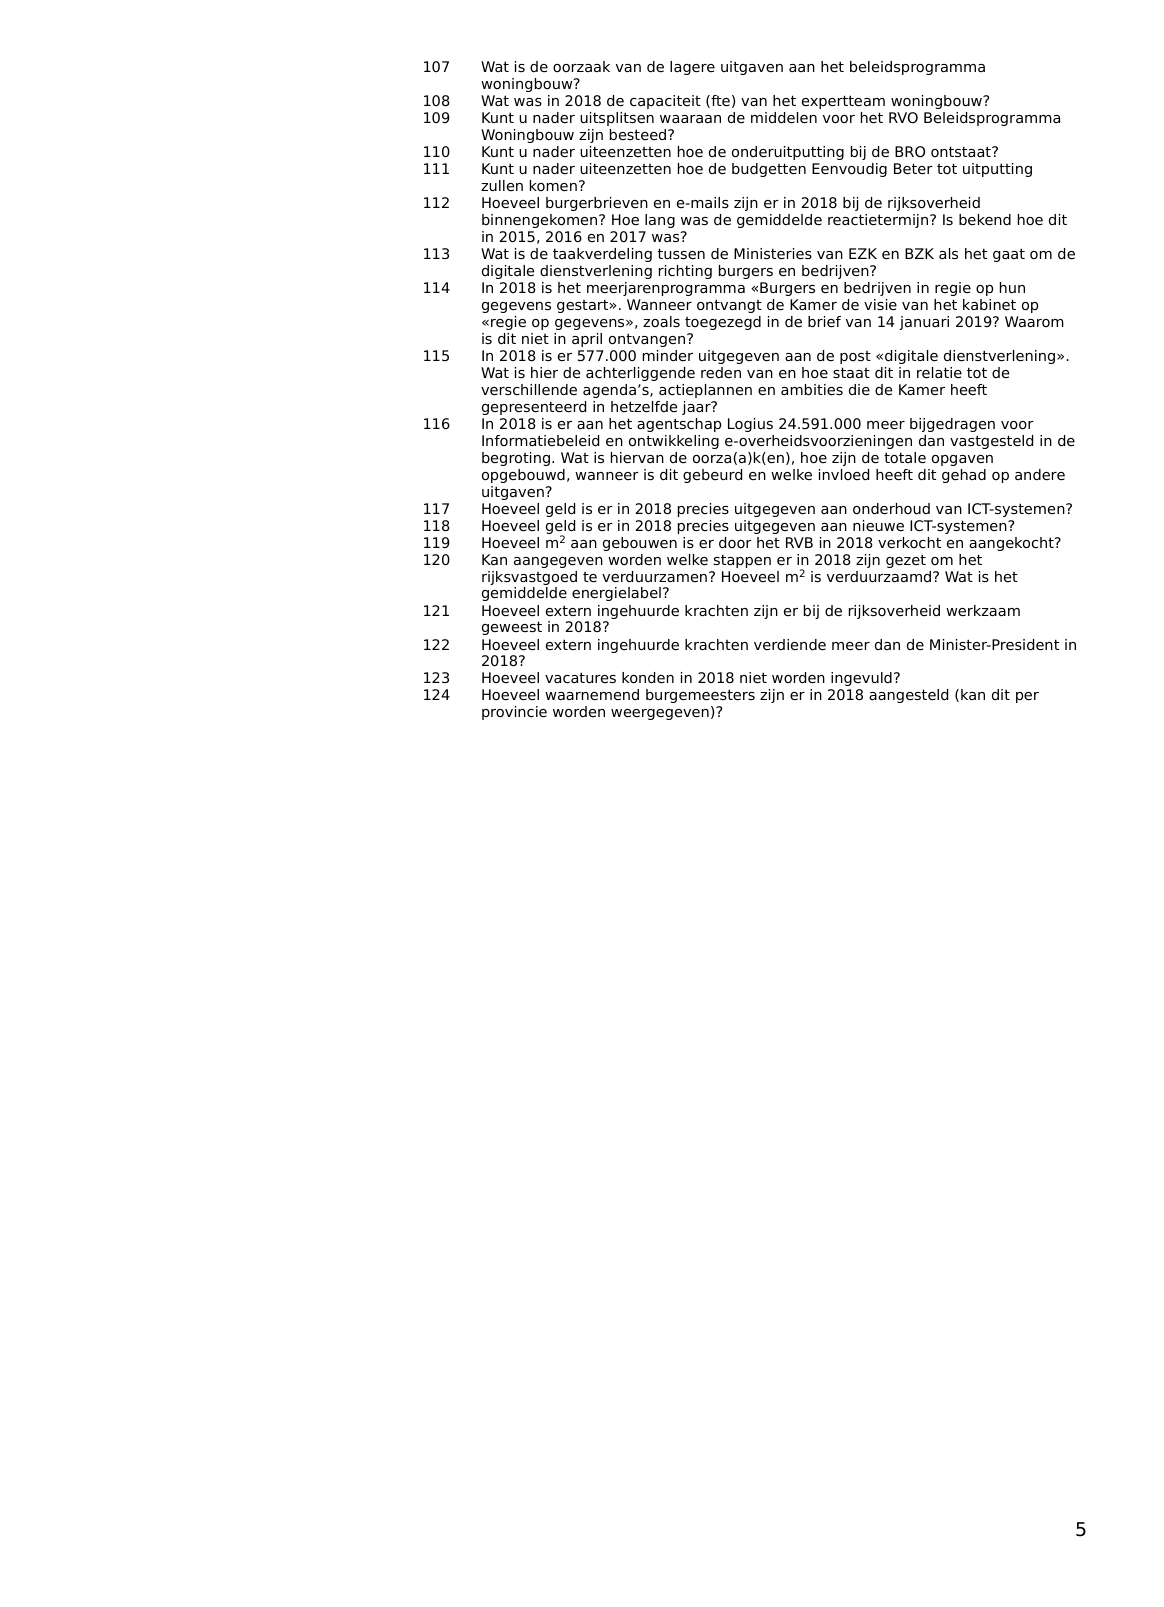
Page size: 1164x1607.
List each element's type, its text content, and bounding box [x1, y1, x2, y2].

table_cell Kunt u nader uiteenzetten hoe de onderuitputting bij de BRO ontstaat? [475, 144, 1087, 161]
table_cell 115 [422, 348, 475, 416]
table_cell 124 [422, 687, 475, 721]
table_cell 107 [422, 59, 475, 93]
table_cell Wat is de taakverdeling tussen de Ministeries van EZK en BZK als het gaat om de digitale dienstverlening richting burgers en bedrijven? [475, 246, 1087, 280]
table_cell Kunt u nader uiteenzetten hoe de budgetten Eenvoudig Beter tot uitputting zullen komen? [475, 161, 1087, 195]
table_cell 111 [422, 161, 475, 195]
table_cell Hoeveel extern ingehuurde krachten verdiende meer dan de Minister-President in 2018? [475, 636, 1087, 670]
table_cell Hoeveel vacatures konden in 2018 niet worden ingevuld? [475, 670, 1087, 687]
table_cell In 2018 is er aan het agentschap Logius 24.591.000 meer bijgedragen voor Informatiebeleid en ontwikkeling e-overheidsvoorzieningen dan vastgesteld in de begroting. Wat is hiervan de oorza(a)k(en), hoe zijn de totale opgaven opgebouwd, wanneer is dit gebeurd en welke invloed heeft dit gehad op andere uitgaven? [475, 416, 1087, 501]
table_cell 122 [422, 636, 475, 670]
table_cell Wat is de oorzaak van de lagere uitgaven aan het beleidsprogramma woningbouw? [475, 59, 1087, 93]
table_cell Hoeveel burgerbrieven en e-mails zijn er in 2018 bij de rijksoverheid binnengekomen? Hoe lang was de gemiddelde reactietermijn? Is bekend hoe dit in 2015, 2016 en 2017 was? [475, 195, 1087, 246]
table_cell In 2018 is het meerjarenprogramma «Burgers en bedrijven in regie op hun gegevens gestart». Wanneer ontvangt de Kamer de visie van het kabinet op «regie op gegevens», zoals toegezegd in de brief van 14 januari 2019? Waarom is dit niet in april ontvangen? [475, 280, 1087, 348]
table_cell 116 [422, 416, 475, 501]
table_cell 113 [422, 246, 475, 280]
table_cell 112 [422, 195, 475, 246]
table_cell Hoeveel extern ingehuurde krachten zijn er bij de rijksoverheid werkzaam geweest in 2018? [475, 603, 1087, 636]
table_cell 121 [422, 603, 475, 636]
table_cell 108 [422, 93, 475, 110]
table_cell Hoeveel geld is er in 2018 precies uitgegeven aan nieuwe ICT-systemen? [475, 518, 1087, 534]
table_cell 109 [422, 110, 475, 144]
table_cell Kan aangegeven worden welke stappen er in 2018 zijn gezet om het rijksvastgoed te verduurzamen? Hoeveel m2 is verduurzaamd? Wat is het gemiddelde energielabel? [475, 551, 1087, 602]
table_cell Wat was in 2018 de capaciteit (fte) van het expertteam woningbouw? [475, 93, 1087, 110]
table_cell Kunt u nader uitsplitsen waaraan de middelen voor het RVO Beleidsprogramma Woningbouw zijn besteed? [475, 110, 1087, 144]
table_cell 114 [422, 280, 475, 348]
table_cell 119 [422, 535, 475, 551]
table_cell Hoeveel m2 aan gebouwen is er door het RVB in 2018 verkocht en aangekocht? [475, 535, 1087, 551]
table_cell 123 [422, 670, 475, 687]
table_cell 110 [422, 144, 475, 161]
table_cell 117 [422, 501, 475, 517]
table_cell Hoeveel waarnemend burgemeesters zijn er in 2018 aangesteld (kan dit per provincie worden weergegeven)? [475, 687, 1087, 721]
table_cell In 2018 is er 577.000 minder uitgegeven aan de post «digitale dienstverlening». Wat is hier de achterliggende reden van en hoe staat dit in relatie tot de verschillende agenda’s, actieplannen en ambities die de Kamer heeft gepresenteerd in hetzelfde jaar? [475, 348, 1087, 416]
table_cell Hoeveel geld is er in 2018 precies uitgegeven aan onderhoud van ICT-systemen? [475, 501, 1087, 517]
table_cell 118 [422, 518, 475, 534]
table_cell 120 [422, 551, 475, 602]
